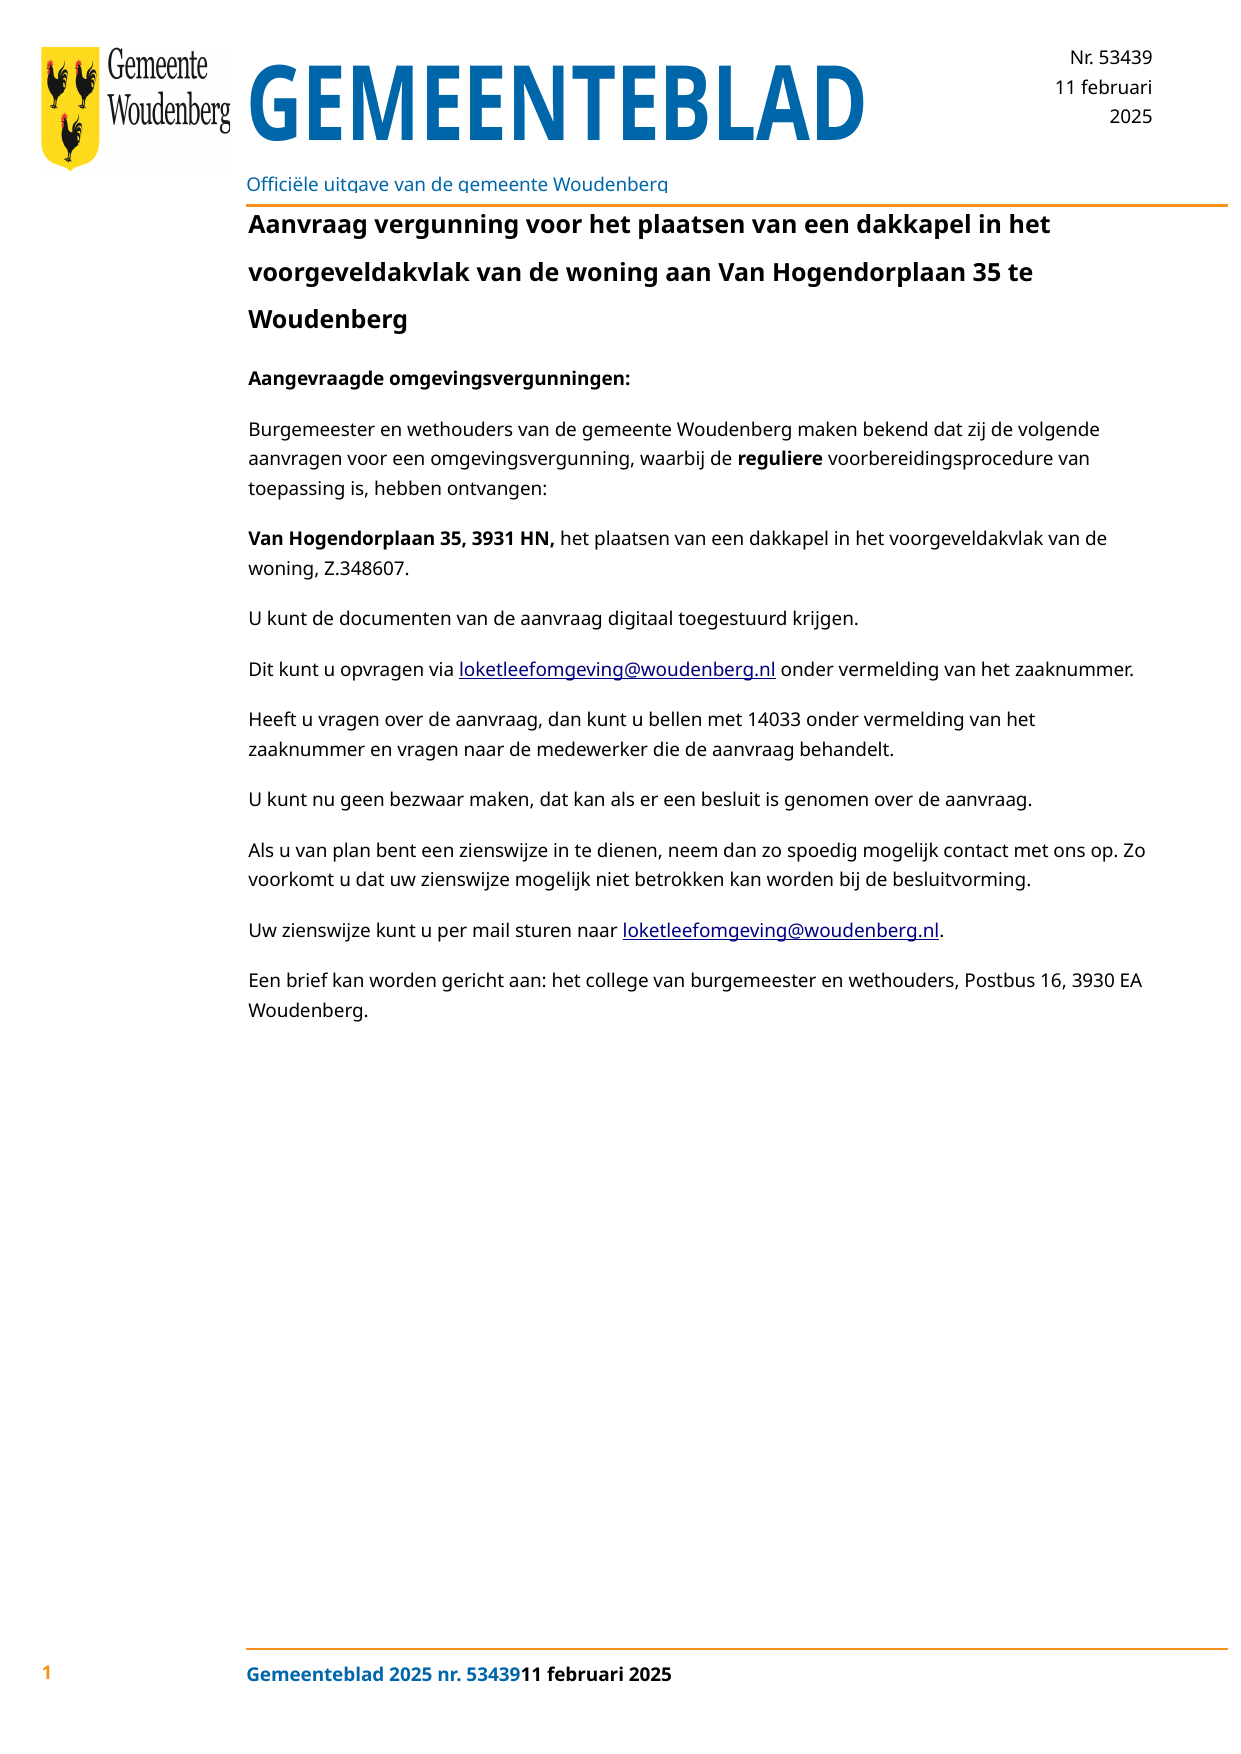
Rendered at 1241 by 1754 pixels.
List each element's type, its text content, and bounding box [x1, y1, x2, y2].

text Uw zienswijze kunt u per mail sturen naar loketleefomgeving@woudenberg.nl. [248, 917, 1152, 942]
text Dit kunt u opvragen via loketleefomgeving@woudenberg.nl onder vermelding van het zaaknummer. [248, 656, 1152, 682]
text Van Hogendorplaan 35, 3931 HN, het plaatsen van een dakkapel in het voorgeveldakvlak van de woning, Z.348607. [248, 526, 1152, 581]
text Als u van plan bent een zienswijze in te dienen, neem dan zo spoedig mogelijk contact met ons op. Zo voorkomt u dat uw zienswijze mogelijk niet betrokken kan worden bij de besluitvorming. [248, 837, 1152, 892]
text U kunt nu geen bezwaar maken, dat kan als er een besluit is genomen over de aanvraag. [248, 786, 1152, 812]
picture [41, 47, 231, 172]
text Aanvraag vergunning voor het plaatsen van een dakkapel in het voorgeveldakvlak van de woning aan Van Hogendorplaan 35 te Woudenberg [248, 207, 1152, 336]
text Heeft u vragen over de aanvraag, dan kunt u bellen met 14033 onder vermelding van het zaaknummer en vragen naar de medewerker die de aanvraag behandelt. [248, 706, 1152, 762]
text Aangevraagde omgevingsvergunningen: [248, 366, 1152, 391]
text Een brief kan worden gericht aan: het college van burgemeester en wethouders, Postbus 16, 3930 EA Woudenberg. [248, 967, 1152, 1022]
text U kunt de documenten van de aanvraag digitaal toegestuurd krijgen. [248, 606, 1152, 631]
text Burgemeester en wethouders van de gemeente Woudenberg maken bekend dat zij de volgende aanvragen voor een omgevingsvergunning, waarbij de reguliere voorbereidingsprocedure van toepassing is, hebben ontvangen: [248, 416, 1152, 501]
